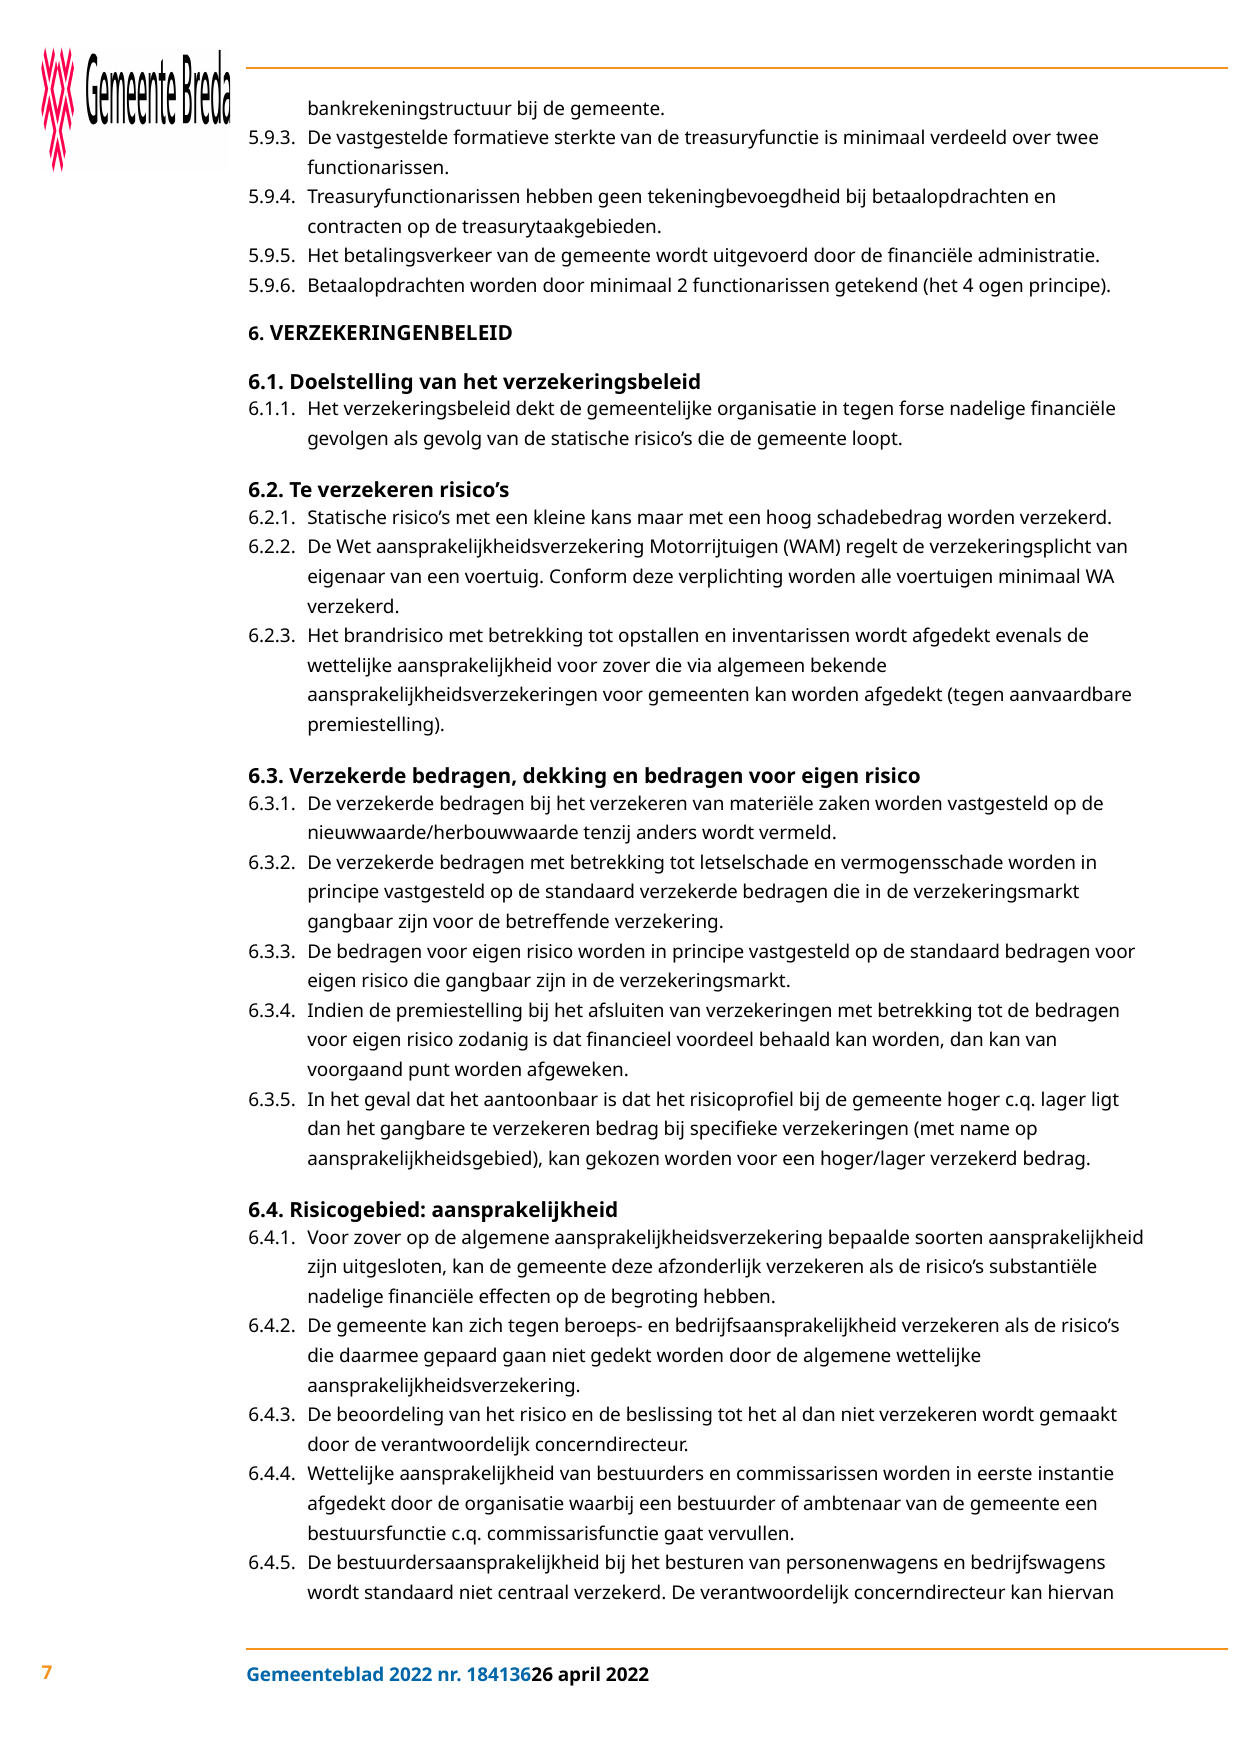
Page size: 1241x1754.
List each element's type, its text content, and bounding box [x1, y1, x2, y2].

list De verzekerde bedragen bij het verzekeren van materiële zaken worden vastgesteld op de nieuwwaarde/herbouwwaarde tenzij anders wordt vermeld. [248, 790, 1152, 845]
list Indien de premiestelling bij het afsluiten van verzekeringen met betrekking tot de bedragen voor eigen risico zodanig is dat financieel voordeel behaald kan worden, dan kan van voorgaand punt worden afgeweken. [248, 997, 1152, 1082]
text 6.3. Verzekerde bedragen, dekking en bedragen voor eigen risico [248, 762, 1152, 790]
list Statische risico’s met een kleine kans maar met een hoog schadebedrag worden verzekerd. [248, 504, 1152, 530]
list De gemeente kan zich tegen beroeps- en bedrijfsaansprakelijkheid verzekeren als de risico’s die daarmee gepaard gaan niet gedekt worden door de algemene wettelijke aansprakelijkheidsverzekering. [248, 1313, 1152, 1397]
list De verzekerde bedragen met betrekking tot letselschade en vermogensschade worden in principe vastgesteld op de standaard verzekerde bedragen die in de verzekeringsmarkt gangbaar zijn voor de betreffende verzekering. [248, 849, 1152, 934]
list Het verzekeringsbeleid dekt de gemeentelijke organisatie in tegen forse nadelige financiële gevolgen als gevolg van de statische risico’s die de gemeente loopt. [248, 396, 1152, 451]
list In het geval dat het aantoonbaar is dat het risicoprofiel bij de gemeente hoger c.q. lager ligt dan het gangbare te verzekeren bedrag bij specifieke verzekeringen (met name op aansprakelijkheidsgebied), kan gekozen worden voor een hoger/lager verzekerd bedrag. [248, 1086, 1152, 1171]
list De beoordeling van het risico en de beslissing tot het al dan niet verzekeren wordt gemaakt door de verantwoordelijk concerndirecteur. [248, 1401, 1152, 1457]
text 6.2. Te verzekeren risico’s [248, 476, 1152, 504]
picture [41, 47, 231, 172]
text 6.1. Doelstelling van het verzekeringsbeleid [248, 367, 1152, 396]
text 6. VERZEKERINGENBELEID [248, 318, 1152, 346]
list Wettelijke aansprakelijkheid van bestuurders en commissarissen worden in eerste instantie afgedekt door de organisatie waarbij een bestuurder of ambtenaar van de gemeente een bestuursfunctie c.q. commissarisfunctie gaat vervullen. [248, 1461, 1152, 1545]
list De bestuurdersaansprakelijkheid bij het besturen van personenwagens en bedrijfswagens wordt standaard niet centraal verzekerd. De verantwoordelijk concerndirecteur kan hiervan [248, 1549, 1152, 1604]
list Betaalopdrachten worden door minimaal 2 functionarissen getekend (het 4 ogen principe). [248, 272, 1152, 298]
list Voor zover op de algemene aansprakelijkheidsverzekering bepaalde soorten aansprakelijkheid zijn uitgesloten, kan de gemeente deze afzonderlijk verzekeren als de risico’s substantiële nadelige financiële effecten op de begroting hebben. [248, 1224, 1152, 1309]
list Het betalingsverkeer van de gemeente wordt uitgevoerd door de financiële administratie. [248, 243, 1152, 268]
text 6.4. Risicogebied: aansprakelijkheid [248, 1195, 1152, 1224]
list Treasuryfunctionarissen hebben geen tekeningbevoegdheid bij betaalopdrachten en contracten op de treasurytaakgebieden. [248, 183, 1152, 239]
list De vastgestelde formatieve sterkte van de treasuryfunctie is minimaal verdeeld over twee functionarissen. [248, 124, 1152, 180]
list De bedragen voor eigen risico worden in principe vastgesteld op de standaard bedragen voor eigen risico die gangbaar zijn in de verzekeringsmarkt. [248, 938, 1152, 993]
list De Wet aansprakelijkheidsverzekering Motorrijtuigen (WAM) regelt de verzekeringsplicht van eigenaar van een voertuig. Conform deze verplichting worden alle voertuigen minimaal WA verzekerd. [248, 534, 1152, 618]
list Het brandrisico met betrekking tot opstallen en inventarissen wordt afgedekt evenals de wettelijke aansprakelijkheid voor zover die via algemeen bekende aansprakelijkheidsverzekeringen voor gemeenten kan worden afgedekt (tegen aanvaardbare premiestelling). [248, 622, 1152, 737]
list bankrekeningstructuur bij de gemeente. [248, 95, 1152, 121]
